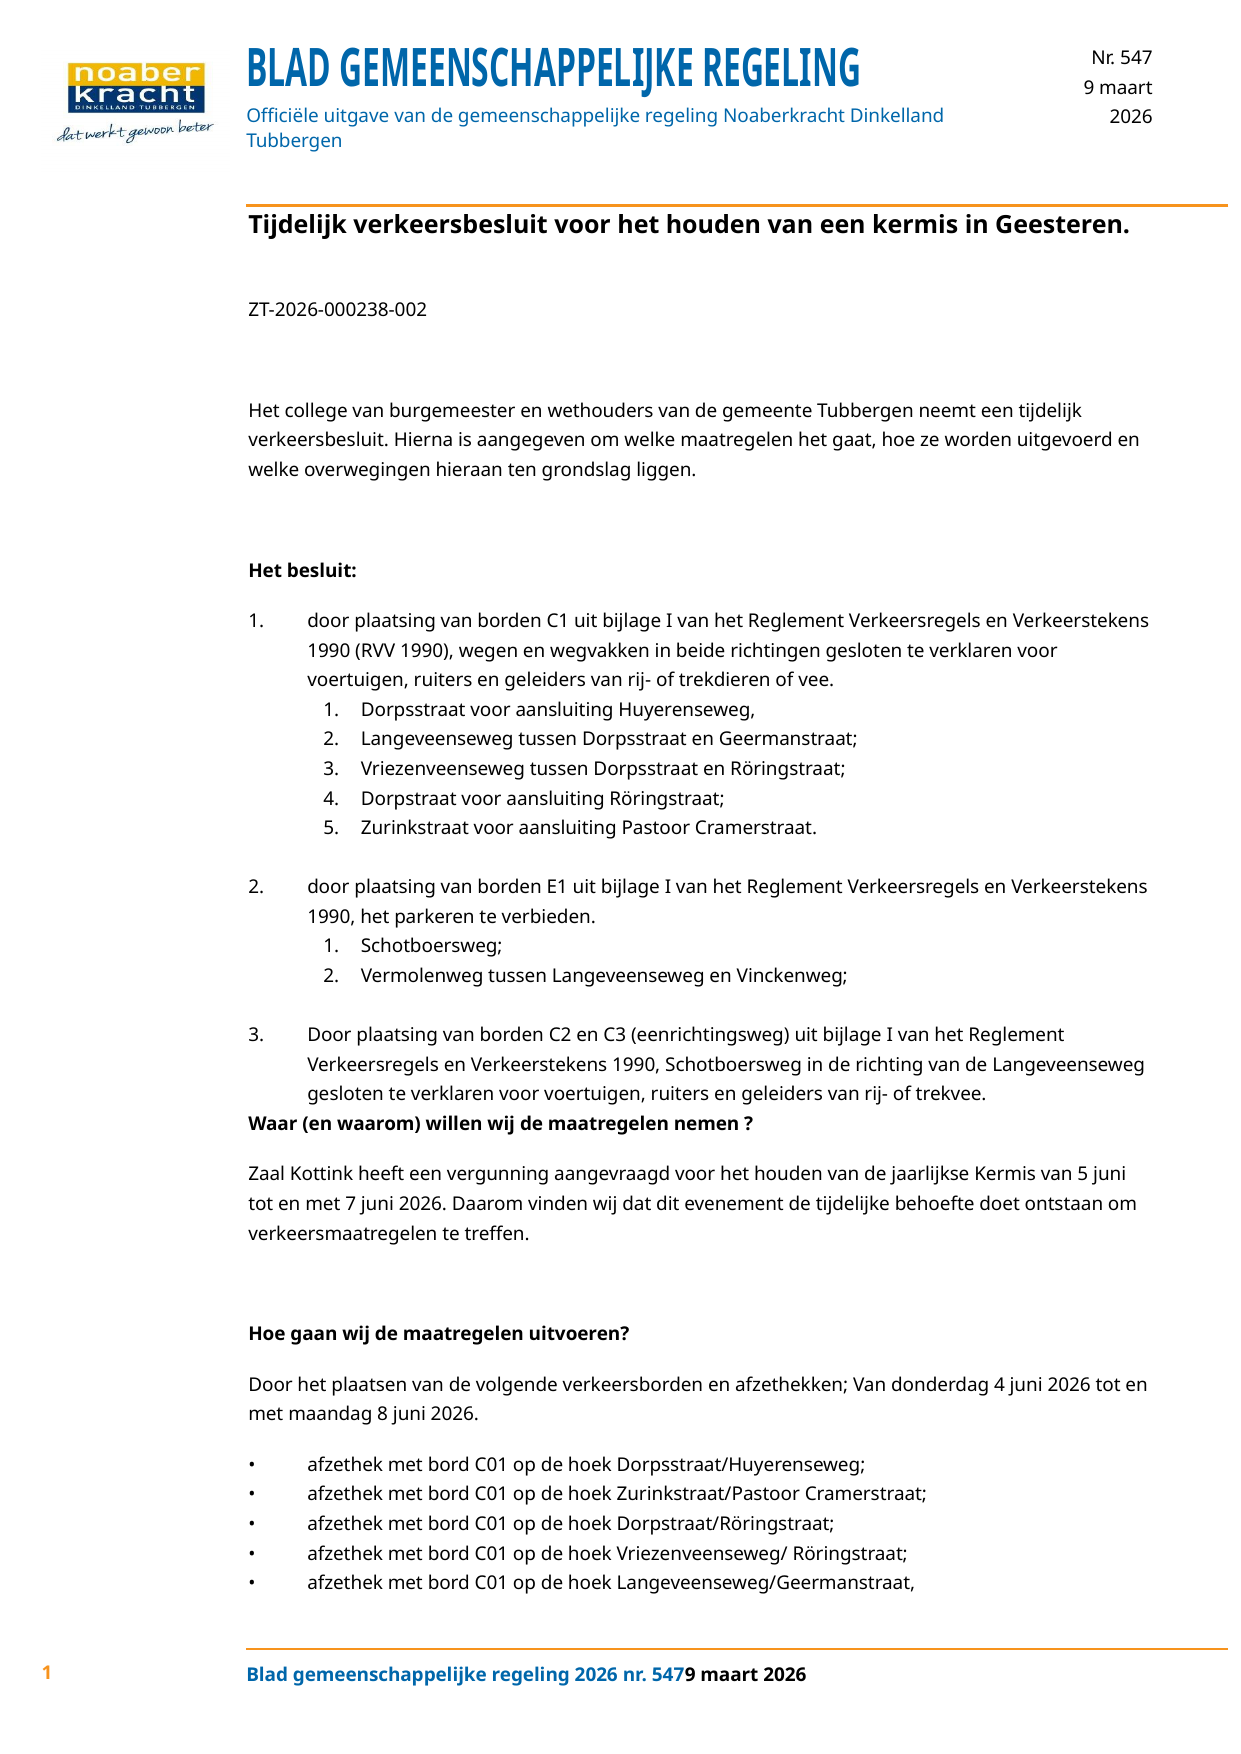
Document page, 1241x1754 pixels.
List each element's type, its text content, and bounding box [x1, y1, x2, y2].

list afzethek met bord C01 op de hoek Dorpsstraat/Huyerenseweg; [248, 1451, 1152, 1477]
list Dorpsstraat voor aansluiting Huyerenseweg, [323, 696, 1152, 722]
text Het besluit: [248, 557, 1152, 583]
text Tijdelijk verkeersbesluit voor het houden van een kermis in Geesteren. [248, 207, 1152, 241]
text Door het plaatsen van de volgende verkeersborden en afzethekken; Van donderdag 4 juni 2026 tot en met maandag 8 juni 2026. [248, 1371, 1152, 1426]
list afzethek met bord C01 op de hoek Zurinkstraat/Pastoor Cramerstraat; [248, 1481, 1152, 1506]
text Het college van burgemeester en wethouders van de gemeente Tubbergen neemt een tijdelijk verkeersbesluit. Hierna is aangegeven om welke maatregelen het gaat, hoe ze worden uitgevoerd en welke overwegingen hieraan ten grondslag liggen. [248, 397, 1152, 482]
list door plaatsing van borden C1 uit bijlage I van het Reglement Verkeersregels en Verkeerstekens 1990 (RVV 1990), wegen en wegvakken in beide richtingen gesloten te verklaren voor voertuigen, ruiters en geleiders van rij- of trekdieren of vee. [248, 607, 1152, 692]
list Vriezenveenseweg tussen Dorpsstraat en Röringstraat; [323, 755, 1152, 781]
list Dorpstraat voor aansluiting Röringstraat; [323, 785, 1152, 811]
list afzethek met bord C01 op de hoek Langeveenseweg/Geermanstraat, [248, 1569, 1152, 1595]
list afzethek met bord C01 op de hoek Dorpstraat/Röringstraat; [248, 1510, 1152, 1536]
picture [41, 47, 231, 172]
list Door plaatsing van borden C2 en C3 (eenrichtingsweg) uit bijlage I van het Reglement Verkeersregels en Verkeerstekens 1990, Schotboersweg in de richting van de Langeveenseweg gesloten te verklaren voor voertuigen, ruiters en geleiders van rij- of trekvee. [248, 1021, 1152, 1106]
text Waar (en waarom) willen wij de maatregelen nemen ? [248, 1110, 1152, 1136]
text Zaal Kottink heeft een vergunning aangevraagd voor het houden van de jaarlijkse Kermis van 5 juni tot en met 7 juni 2026. Daarom vinden wij dat dit evenement de tijdelijke behoefte doet ontstaan om verkeersmaatregelen te treffen. [248, 1161, 1152, 1246]
text ZT-2026-000238-002 [248, 296, 1152, 322]
list door plaatsing van borden E1 uit bijlage I van het Reglement Verkeersregels en Verkeerstekens 1990, het parkeren te verbieden. [248, 873, 1152, 929]
list Vermolenweg tussen Langeveenseweg en Vinckenweg; [323, 962, 1152, 988]
text Hoe gaan wij de maatregelen uitvoeren? [248, 1321, 1152, 1346]
list Zurinkstraat voor aansluiting Pastoor Cramerstraat. [323, 814, 1152, 840]
list afzethek met bord C01 op de hoek Vriezenveenseweg/ Röringstraat; [248, 1540, 1152, 1566]
list Schotboersweg; [323, 933, 1152, 958]
list Langeveenseweg tussen Dorpsstraat en Geermanstraat; [323, 726, 1152, 751]
